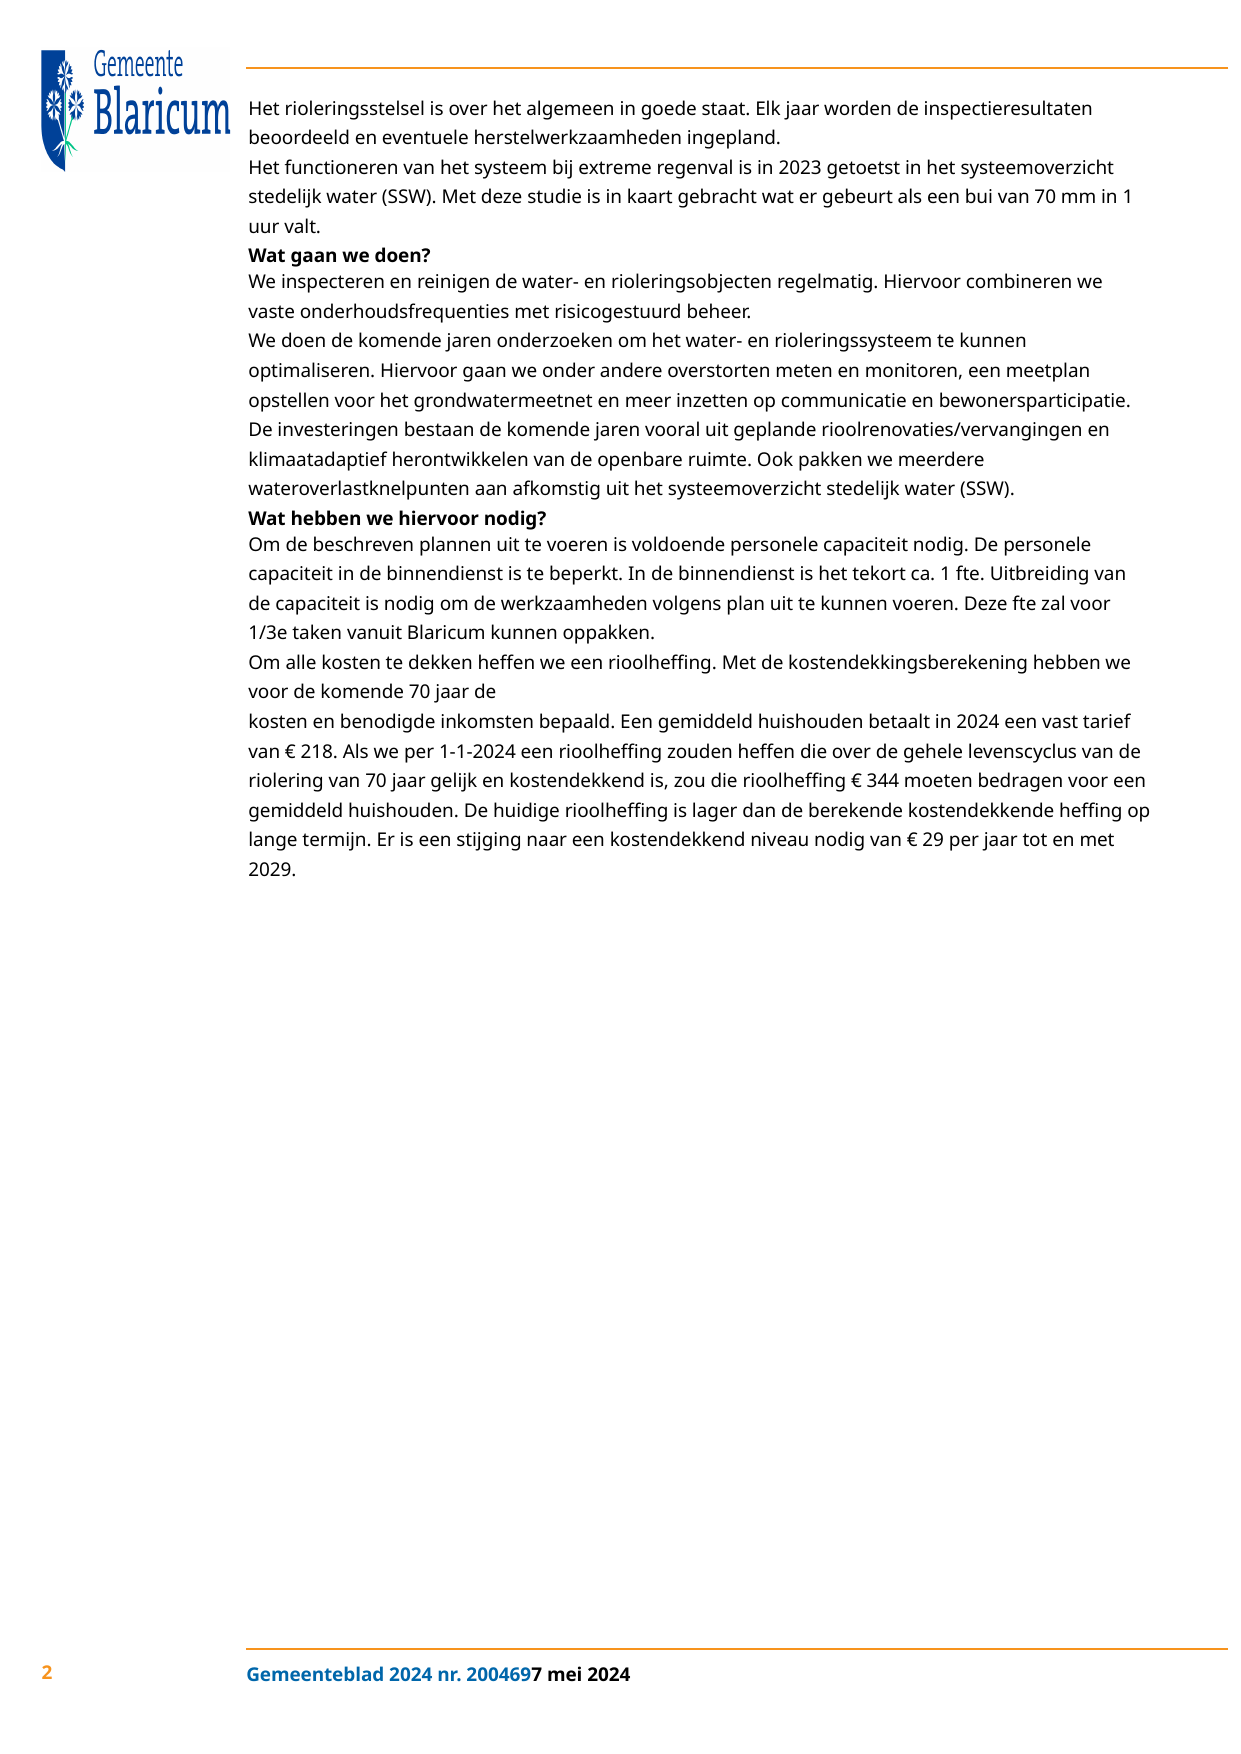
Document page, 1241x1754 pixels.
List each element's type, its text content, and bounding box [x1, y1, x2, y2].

picture [41, 47, 231, 172]
text Wat hebben we hiervoor nodig? [248, 505, 1152, 531]
text Wat gaan we doen? [248, 243, 1152, 268]
text kosten en benodigde inkomsten bepaald. Een gemiddeld huishouden betaalt in 2024 een vast tarief van € 218. Als we per 1-1-2024 een rioolheffing zouden heffen die over de gehele levenscyclus van de riolering van 70 jaar gelijk en kostendekkend is, zou die rioolheffing € 344 moeten bedragen voor een gemiddeld huishouden. De huidige rioolheffing is lager dan de berekende kostendekkende heffing op lange termijn. Er is een stijging naar een kostendekkend niveau nodig van € 29 per jaar tot en met 2029. [248, 708, 1152, 882]
text Om alle kosten te dekken heffen we een rioolheffing. Met de kostendekkingsberekening hebben we voor de komende 70 jaar de [248, 649, 1152, 704]
text Het functioneren van het systeem bij extreme regenval is in 2023 getoetst in het systeemoverzicht stedelijk water (SSW). Met deze studie is in kaart gebracht wat er gebeurt als een bui van 70 mm in 1 uur valt. [248, 154, 1152, 239]
text De investeringen bestaan de komende jaren vooral uit geplande rioolrenovaties/vervangingen en klimaatadaptief herontwikkelen van de openbare ruimte. Ook pakken we meerdere wateroverlastknelpunten aan afkomstig uit het systeemoverzicht stedelijk water (SSW). [248, 416, 1152, 501]
text We doen de komende jaren onderzoeken om het water- en rioleringssysteem te kunnen optimaliseren. Hiervoor gaan we onder andere overstorten meten en monitoren, een meetplan opstellen voor het grondwatermeetnet en meer inzetten op communicatie en bewonersparticipatie. [248, 328, 1152, 412]
text Het rioleringsstelsel is over het algemeen in goede staat. Elk jaar worden de inspectieresultaten beoordeeld en eventuele herstelwerkzaamheden ingepland. [248, 95, 1152, 150]
text Om de beschreven plannen uit te voeren is voldoende personele capaciteit nodig. De personele capaciteit in de binnendienst is te beperkt. In de binnendienst is het tekort ca. 1 fte. Uitbreiding van de capaciteit is nodig om de werkzaamheden volgens plan uit te kunnen voeren. Deze fte zal voor 1/3e taken vanuit Blaricum kunnen oppakken. [248, 531, 1152, 645]
text We inspecteren en reinigen de water- en rioleringsobjecten regelmatig. Hiervoor combineren we vaste onderhoudsfrequenties met risicogestuurd beheer. [248, 268, 1152, 324]
